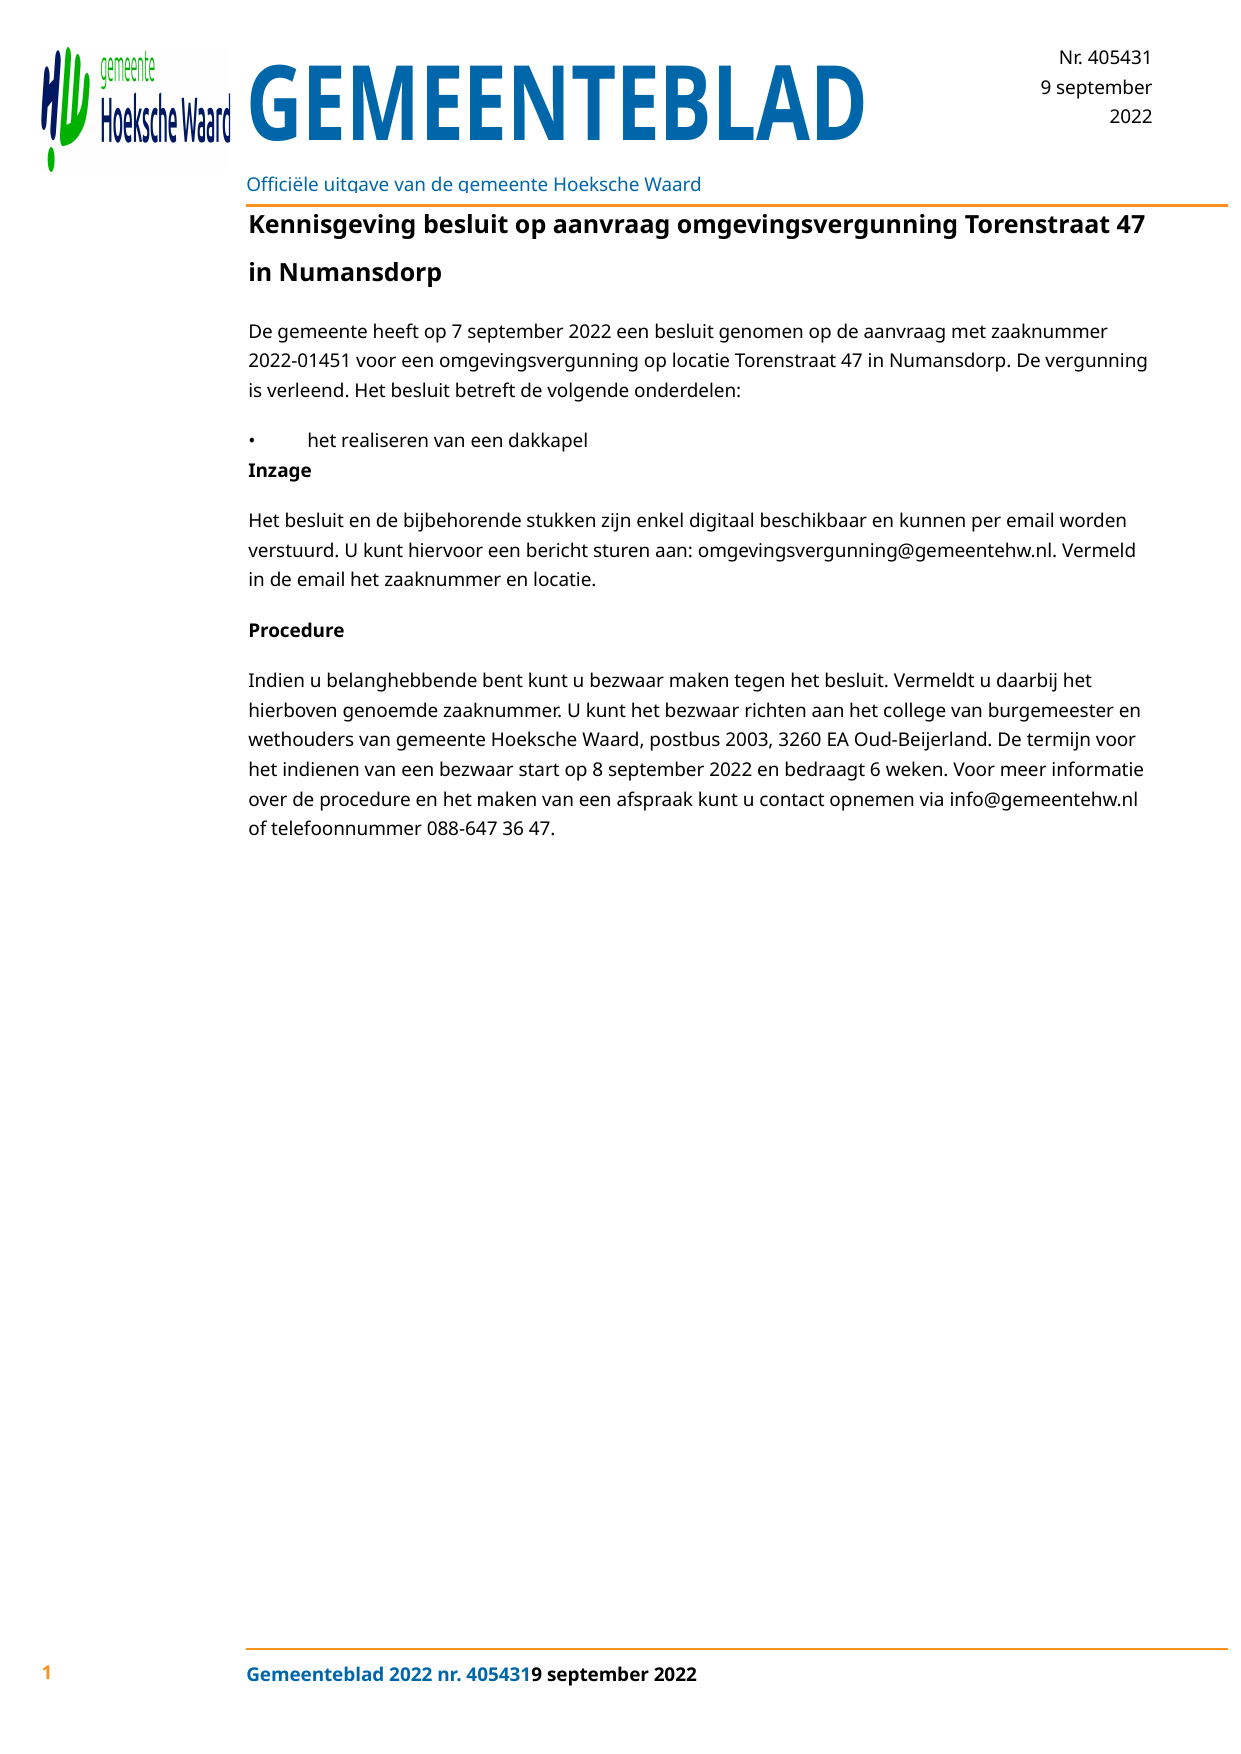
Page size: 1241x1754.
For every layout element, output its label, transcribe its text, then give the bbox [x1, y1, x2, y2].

picture [41, 47, 231, 172]
text Procedure [248, 617, 1152, 643]
text De gemeente heeft op 7 september 2022 een besluit genomen op de aanvraag met zaaknummer 2022-01451 voor een omgevingsvergunning op locatie Torenstraat 47 in Numansdorp. De vergunning is verleend. Het besluit betreft de volgende onderdelen: [248, 318, 1152, 403]
list het realiseren van een dakkapel [248, 427, 1152, 453]
text Inzage [248, 457, 1152, 483]
text Het besluit en de bijbehorende stukken zijn enkel digitaal beschikbaar en kunnen per email worden verstuurd. U kunt hiervoor een bericht sturen aan: omgevingsvergunning@gemeentehw.nl. Vermeld in de email het zaaknummer en locatie. [248, 507, 1152, 592]
text Kennisgeving besluit op aanvraag omgevingsvergunning Torenstraat 47 in Numansdorp [248, 207, 1152, 288]
text Indien u belanghebbende bent kunt u bezwaar maken tegen het besluit. Vermeldt u daarbij het hierboven genoemde zaaknummer. U kunt het bezwaar richten aan het college van burgemeester en wethouders van gemeente Hoeksche Waard, postbus 2003, 3260 EA Oud-Beijerland. De termijn voor het indienen van een bezwaar start op 8 september 2022 en bedraagt 6 weken. Voor meer informatie over de procedure en het maken van een afspraak kunt u contact opnemen via info@gemeentehw.nl of telefoonnummer 088-647 36 47. [248, 667, 1152, 841]
